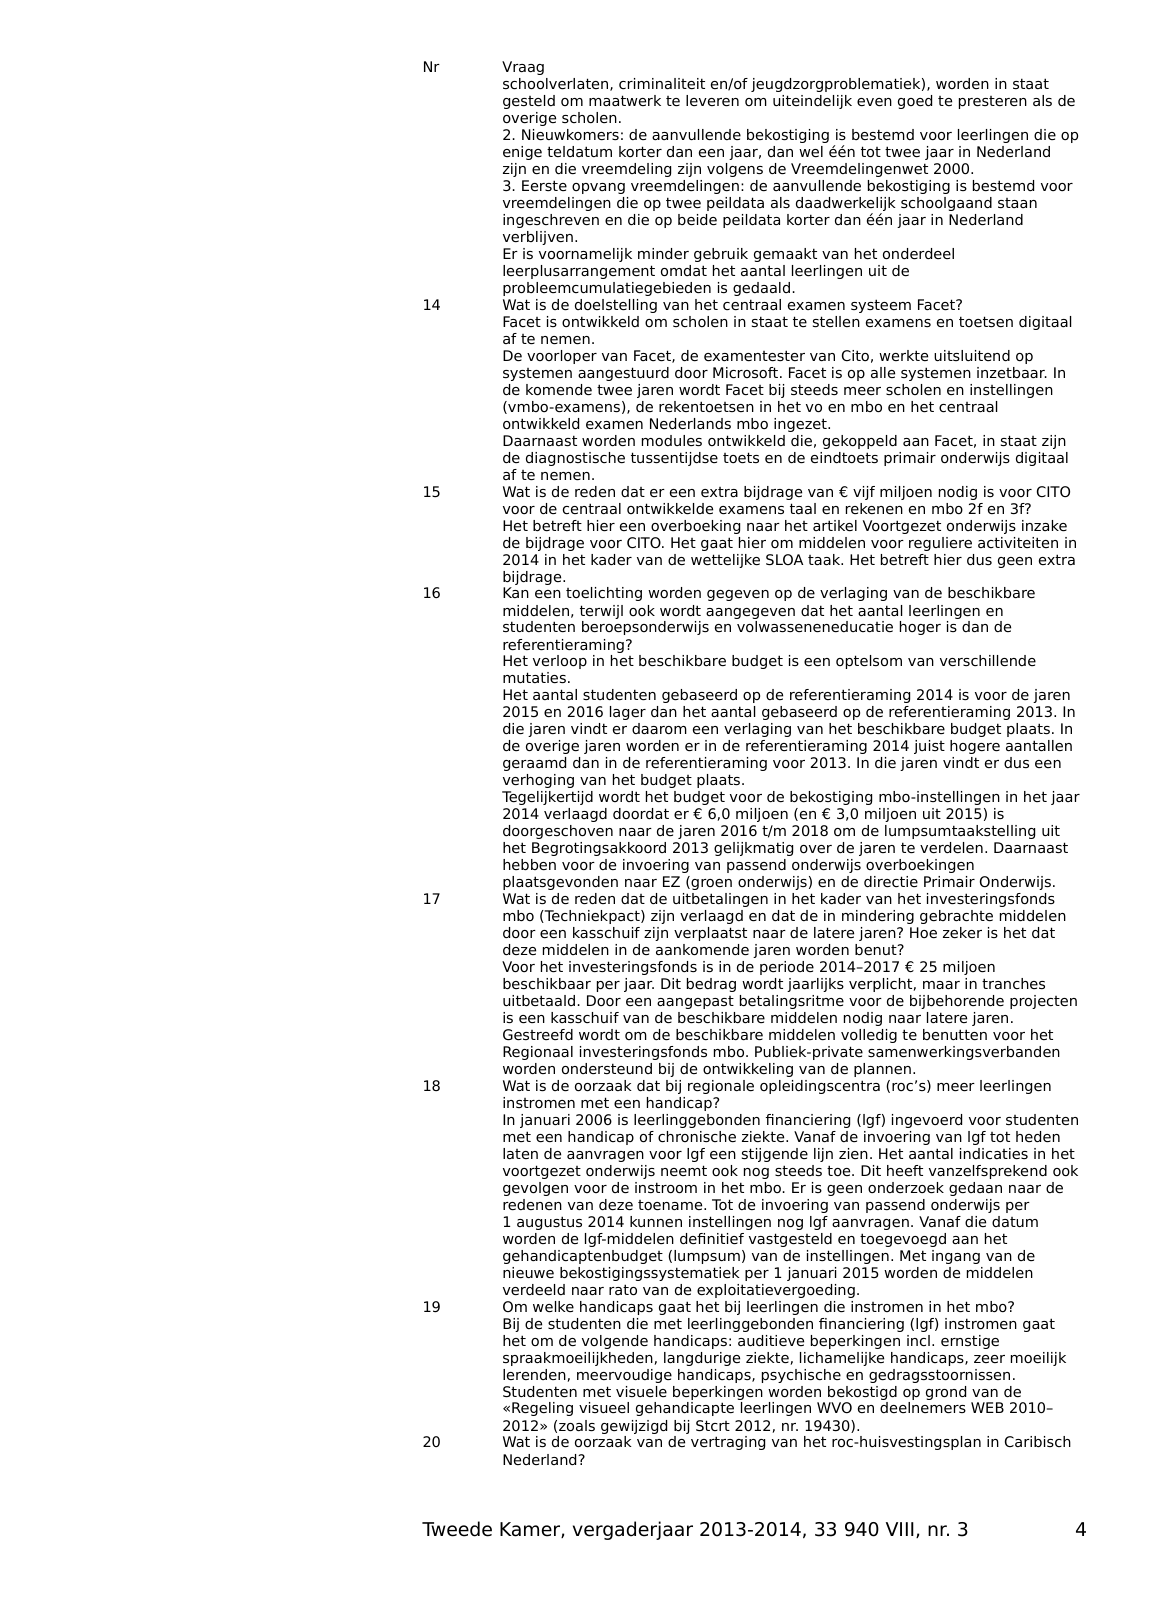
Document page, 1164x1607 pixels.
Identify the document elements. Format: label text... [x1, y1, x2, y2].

table_cell 15 [422, 484, 496, 585]
table_cell 19 [422, 1299, 496, 1434]
table_cell schoolverlaten, criminaliteit en/of jeugdzorgproblematiek), worden in staat gesteld om maatwerk te leveren om uiteindelijk even goed te presteren als de overige scholen. 2. Nieuwkomers: de aanvullende bekostiging is bestemd voor leerlingen die op enige teldatum korter dan een jaar, dan wel één tot twee jaar in Nederland zijn en die vreemdeling zijn volgens de Vreemdelingenwet 2000. 3. Eerste opvang vreemdelingen: de aanvullende bekostiging is bestemd voor vreemdelingen die op twee peildata als daadwerkelijk schoolgaand staan ingeschreven en die op beide peildata korter dan één jaar in Nederland verblijven. Er is voornamelijk minder gebruik gemaakt van het onderdeel leerplusarrangement omdat het aantal leerlingen uit de probleemcumulatiegebieden is gedaald. [496, 76, 1087, 297]
table_cell 18 [422, 1078, 496, 1298]
table_cell Om welke handicaps gaat het bij leerlingen die instromen in het mbo? Bij de studenten die met leerlinggebonden financiering (lgf) instromen gaat het om de volgende handicaps: auditieve beperkingen incl. ernstige spraakmoeilijkheden, langdurige ziekte, lichamelijke handicaps, zeer moeilijk lerenden, meervoudige handicaps, psychische en gedragsstoornissen. Studenten met visuele beperkingen worden bekostigd op grond van de «Regeling visueel gehandicapte leerlingen WVO en deelnemers WEB 2010–2012» (zoals gewijzigd bij Stcrt 2012, nr. 19430). [496, 1299, 1087, 1434]
table_cell Wat is de reden dat er een extra bijdrage van € vijf miljoen nodig is voor CITO voor de centraal ontwikkelde examens taal en rekenen en mbo 2f en 3f? Het betreft hier een overboeking naar het artikel Voortgezet onderwijs inzake de bijdrage voor CITO. Het gaat hier om middelen voor reguliere activiteiten in 2014 in het kader van de wettelijke SLOA taak. Het betreft hier dus geen extra bijdrage. [496, 484, 1087, 585]
table_cell [422, 76, 496, 297]
table_cell Wat is de oorzaak dat bij regionale opleidingscentra (roc’s) meer leerlingen instromen met een handicap? In januari 2006 is leerlinggebonden financiering (lgf) ingevoerd voor studenten met een handicap of chronische ziekte. Vanaf de invoering van lgf tot heden laten de aanvragen voor lgf een stijgende lijn zien. Het aantal indicaties in het voortgezet onderwijs neemt ook nog steeds toe. Dit heeft vanzelfsprekend ook gevolgen voor de instroom in het mbo. Er is geen onderzoek gedaan naar de redenen van deze toename. Tot de invoering van passend onderwijs per 1 augustus 2014 kunnen instellingen nog lgf aanvragen. Vanaf die datum worden de lgf-middelen definitief vastgesteld en toegevoegd aan het gehandicaptenbudget (lumpsum) van de instellingen. Met ingang van de nieuwe bekostigingssystematiek per 1 januari 2015 worden de middelen verdeeld naar rato van de exploitatievergoeding. [496, 1078, 1087, 1298]
table_header Nr [422, 59, 496, 76]
table_cell Wat is de doelstelling van het centraal examen systeem Facet? Facet is ontwikkeld om scholen in staat te stellen examens en toetsen digitaal af te nemen. De voorloper van Facet, de examentester van Cito, werkte uitsluitend op systemen aangestuurd door Microsoft. Facet is op alle systemen inzetbaar. In de komende twee jaren wordt Facet bij steeds meer scholen en instellingen (vmbo-examens), de rekentoetsen in het vo en mbo en het centraal ontwikkeld examen Nederlands mbo ingezet. Daarnaast worden modules ontwikkeld die, gekoppeld aan Facet, in staat zijn de diagnostische tussentijdse toets en de eindtoets primair onderwijs digitaal af te nemen. [496, 297, 1087, 483]
table_cell 20 [422, 1434, 496, 1468]
table_cell 17 [422, 891, 496, 1078]
table_cell Wat is de reden dat de uitbetalingen in het kader van het investeringsfonds mbo (Techniekpact) zijn verlaagd en dat de in mindering gebrachte middelen door een kasschuif zijn verplaatst naar de latere jaren? Hoe zeker is het dat deze middelen in de aankomende jaren worden benut? Voor het investeringsfonds is in de periode 2014–2017 € 25 miljoen beschikbaar per jaar. Dit bedrag wordt jaarlijks verplicht, maar in tranches uitbetaald. Door een aangepast betalingsritme voor de bijbehorende projecten is een kasschuif van de beschikbare middelen nodig naar latere jaren. Gestreefd wordt om de beschikbare middelen volledig te benutten voor het Regionaal investeringsfonds mbo. Publiek-private samenwerkingsverbanden worden ondersteund bij de ontwikkeling van de plannen. [496, 891, 1087, 1078]
table_header Vraag [496, 59, 1087, 76]
table_cell Wat is de oorzaak van de vertraging van het roc-huisvestingsplan in Caribisch Nederland? [496, 1434, 1087, 1468]
table_cell Kan een toelichting worden gegeven op de verlaging van de beschikbare middelen, terwijl ook wordt aangegeven dat het aantal leerlingen en studenten beroepsonderwijs en volwasseneneducatie hoger is dan de referentieraming? Het verloop in het beschikbare budget is een optelsom van verschillende mutaties. Het aantal studenten gebaseerd op de referentieraming 2014 is voor de jaren 2015 en 2016 lager dan het aantal gebaseerd op de referentieraming 2013. In die jaren vindt er daarom een verlaging van het beschikbare budget plaats. In de overige jaren worden er in de referentieraming 2014 juist hogere aantallen geraamd dan in de referentieraming voor 2013. In die jaren vindt er dus een verhoging van het budget plaats. Tegelijkertijd wordt het budget voor de bekostiging mbo-instellingen in het jaar 2014 verlaagd doordat er € 6,0 miljoen (en € 3,0 miljoen uit 2015) is doorgeschoven naar de jaren 2016 t/m 2018 om de lumpsumtaakstelling uit het Begrotingsakkoord 2013 gelijkmatig over de jaren te verdelen. Daarnaast hebben voor de invoering van passend onderwijs overboekingen plaatsgevonden naar EZ (groen onderwijs) en de directie Primair Onderwijs. [496, 585, 1087, 891]
table_cell 14 [422, 297, 496, 483]
table_cell 16 [422, 585, 496, 891]
